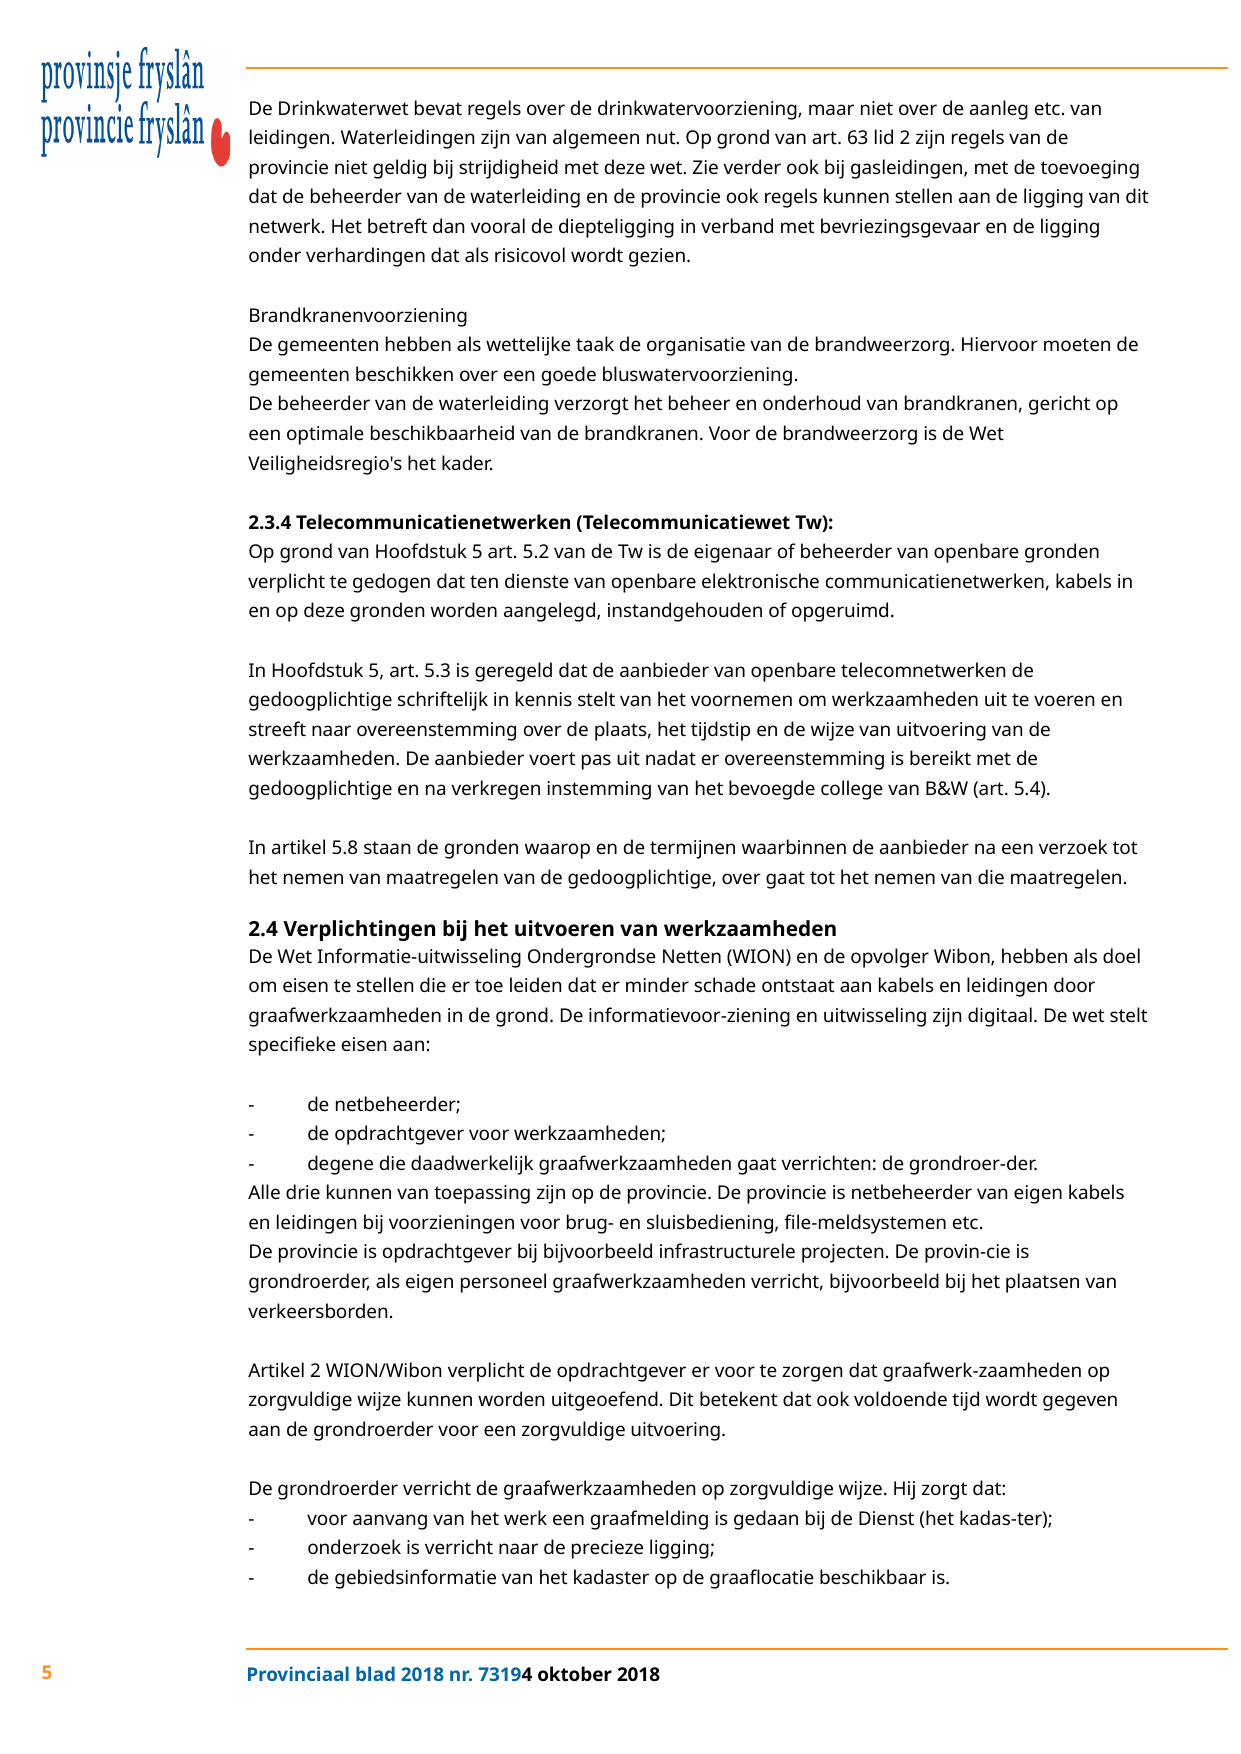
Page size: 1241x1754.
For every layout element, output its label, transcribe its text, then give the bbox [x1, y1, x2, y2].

text Brandkranenvoorziening [248, 302, 1152, 328]
list voor aanvang van het werk een graafmelding is gedaan bij de Dienst (het kadas-ter); [248, 1505, 1152, 1531]
text De Drinkwaterwet bevat regels over de drinkwatervoorziening, maar niet over de aanleg etc. van leidingen. Waterleidingen zijn van algemeen nut. Op grond van art. 63 lid 2 zijn regels van de provincie niet geldig bij strijdigheid met deze wet. Zie verder ook bij gasleidingen, met de toevoeging dat de beheerder van de waterleiding en de provincie ook regels kunnen stellen aan de ligging van dit netwerk. Het betreft dan vooral de diepteligging in verband met bevriezingsgevaar en de ligging onder verhardingen dat als risicovol wordt gezien. [248, 95, 1152, 268]
list de gebiedsinformatie van het kadaster op de graaflocatie beschikbaar is. [248, 1564, 1152, 1590]
text Artikel 2 WION/Wibon verplicht de opdrachtgever er voor te zorgen dat graafwerk-zaamheden op zorgvuldige wijze kunnen worden uitgeoefend. Dit betekent dat ook voldoende tijd wordt gegeven aan de grondroerder voor een zorgvuldige uitvoering. [248, 1357, 1152, 1442]
list de opdrachtgever voor werkzaamheden; [248, 1120, 1152, 1146]
text In artikel 5.8 staan de gronden waarop en de termijnen waarbinnen de aanbieder na een verzoek tot het nemen van maatregelen van de gedoogplichtige, over gaat tot het nemen van die maatregelen. [248, 834, 1152, 890]
list de netbeheerder; [248, 1091, 1152, 1116]
text In Hoofdstuk 5, art. 5.3 is geregeld dat de aanbieder van openbare telecomnetwerken de gedoogplichtige schriftelijk in kennis stelt van het voornemen om werkzaamheden uit te voeren en streeft naar overeenstemming over de plaats, het tijdstip en de wijze van uitvoering van de werkzaamheden. De aanbieder voert pas uit nadat er overeenstemming is bereikt met de gedoogplichtige en na verkregen instemming van het bevoegde college van B&W (art. 5.4). [248, 657, 1152, 801]
picture [41, 47, 231, 172]
text De gemeenten hebben als wettelijke taak de organisatie van de brandweerzorg. Hiervoor moeten de gemeenten beschikken over een goede bluswatervoorziening. [248, 331, 1152, 387]
text De grondroerder verricht de graafwerkzaamheden op zorgvuldige wijze. Hij zorgt dat: [248, 1475, 1152, 1501]
text Op grond van Hoofdstuk 5 art. 5.2 van de Tw is de eigenaar of beheerder van openbare gronden verplicht te gedogen dat ten dienste van openbare elektronische communicatienetwerken, kabels in en op deze gronden worden aangelegd, instandgehouden of opgeruimd. [248, 538, 1152, 623]
text Alle drie kunnen van toepassing zijn op de provincie. De provincie is netbeheerder van eigen kabels en leidingen bij voorzieningen voor brug- en sluisbediening, file-meldsystemen etc. [248, 1179, 1152, 1235]
text De Wet Informatie-uitwisseling Ondergrondse Netten (WION) en de opvolger Wibon, hebben als doel om eisen te stellen die er toe leiden dat er minder schade ontstaat aan kabels en leidingen door graafwerkzaamheden in de grond. De informatievoor-ziening en uitwisseling zijn digitaal. De wet stelt specifieke eisen aan: [248, 943, 1152, 1057]
list onderzoek is verricht naar de precieze ligging; [248, 1534, 1152, 1560]
list degene die daadwerkelijk graafwerkzaamheden gaat verrichten: de grondroer-der. [248, 1150, 1152, 1176]
text 2.3.4 Telecommunicatienetwerken (Telecommunicatiewet Tw): [248, 509, 1152, 535]
text De provincie is opdrachtgever bij bijvoorbeeld infrastructurele projecten. De provin-cie is grondroerder, als eigen personeel graafwerkzaamheden verricht, bijvoorbeeld bij het plaatsen van verkeersborden. [248, 1239, 1152, 1323]
text 2.4 Verplichtingen bij het uitvoeren van werkzaamheden [248, 914, 1152, 943]
text De beheerder van de waterleiding verzorgt het beheer en onderhoud van brandkranen, gericht op een optimale beschikbaarheid van de brandkranen. Voor de brandweerzorg is de Wet Veiligheidsregio's het kader. [248, 391, 1152, 476]
